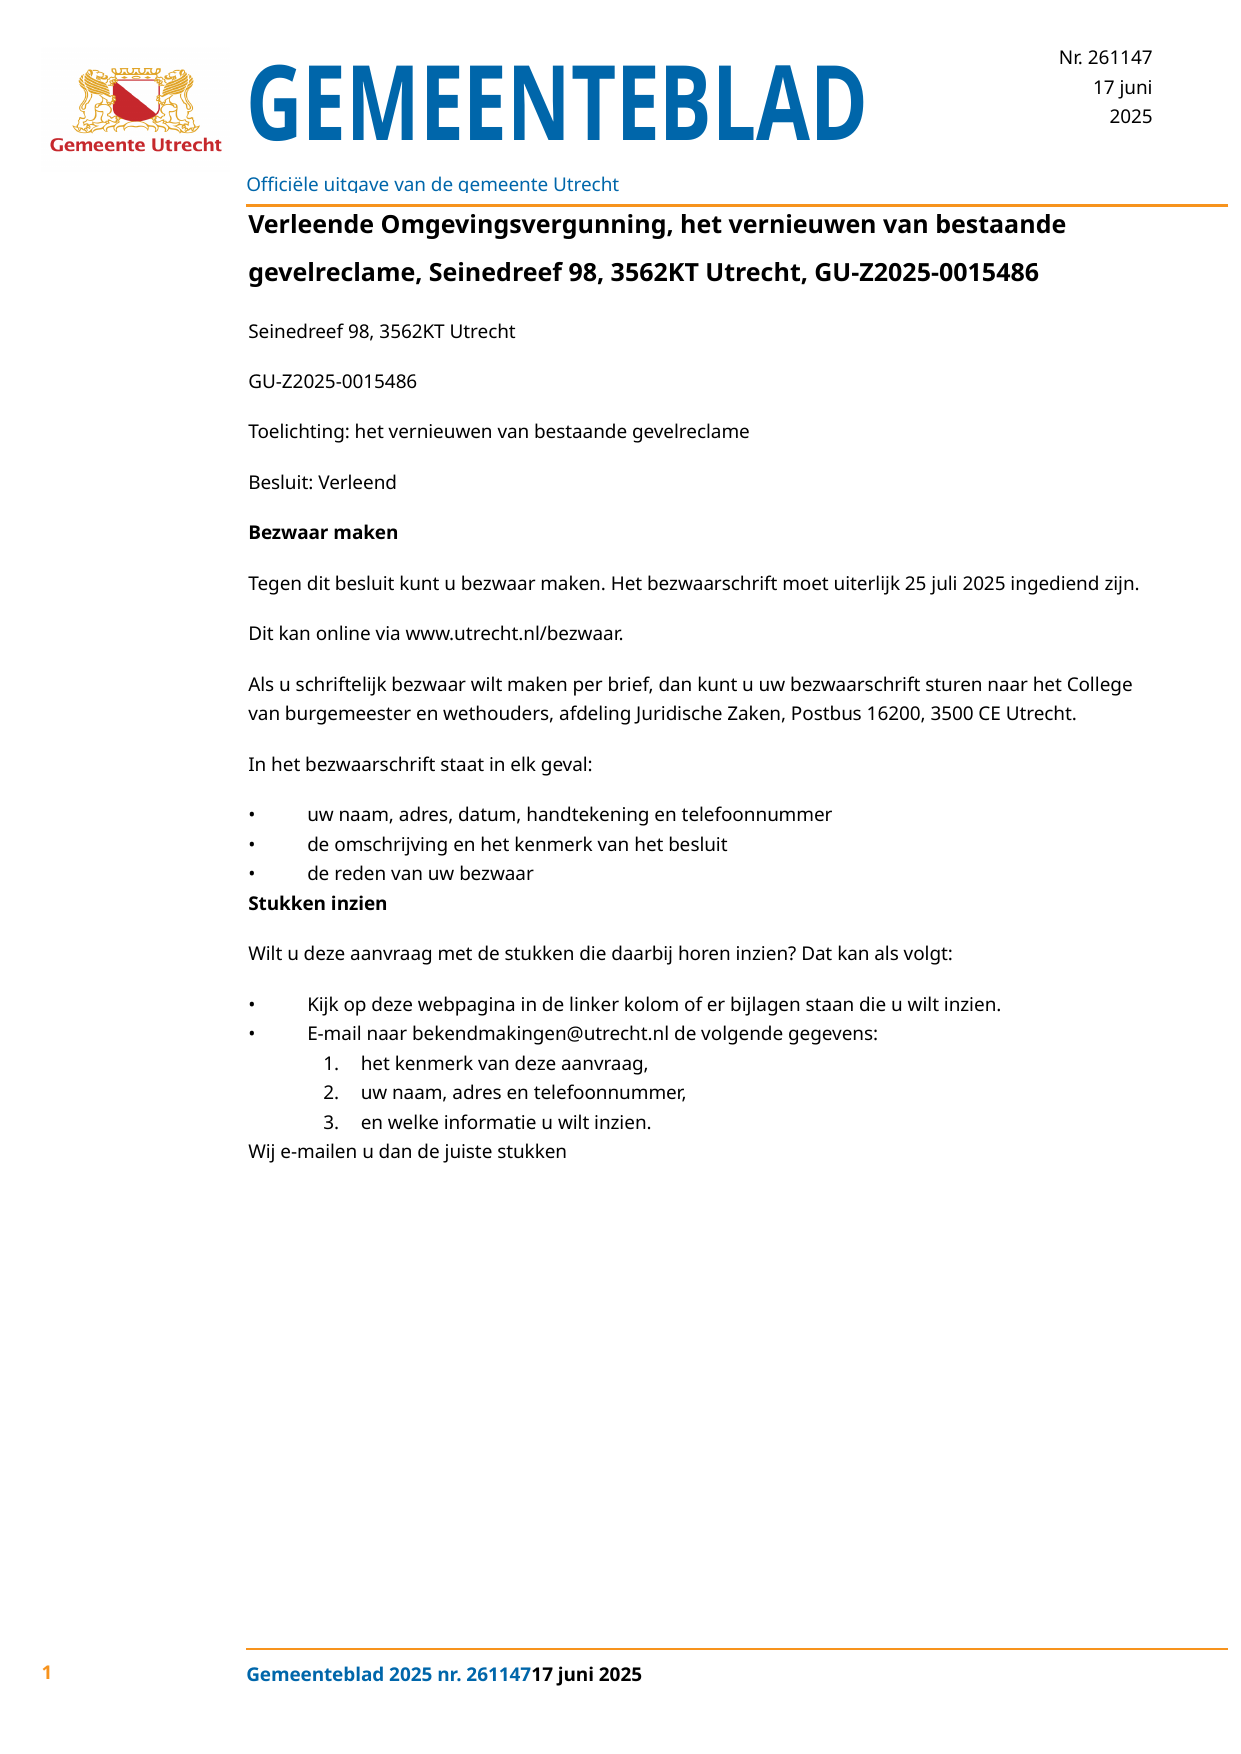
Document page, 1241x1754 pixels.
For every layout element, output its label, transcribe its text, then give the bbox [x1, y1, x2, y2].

text Als u schriftelijk bezwaar wilt maken per brief, dan kunt u uw bezwaarschrift sturen naar het College van burgemeester en wethouders, afdeling Juridische Zaken, Postbus 16200, 3500 CE Utrecht. [248, 671, 1152, 726]
text Dit kan online via www.utrecht.nl/bezwaar. [248, 620, 1152, 646]
text Stukken inzien [248, 890, 1152, 916]
text Seinedreef 98, 3562KT Utrecht [248, 318, 1152, 344]
text Bezwaar maken [248, 519, 1152, 545]
picture [41, 47, 231, 172]
text In het bezwaarschrift staat in elk geval: [248, 751, 1152, 777]
text GU-Z2025-0015486 [248, 368, 1152, 394]
list het kenmerk van deze aanvraag, [323, 1050, 1152, 1076]
list E-mail naar bekendmakingen@utrecht.nl de volgende gegevens: [248, 1020, 1152, 1046]
list de reden van uw bezwaar [248, 860, 1152, 886]
list de omschrijving en het kenmerk van het besluit [248, 831, 1152, 857]
list en welke informatie u wilt inzien. [323, 1109, 1152, 1135]
text Besluit: Verleend [248, 469, 1152, 495]
text Verleende Omgevingsvergunning, het vernieuwen van bestaande gevelreclame, Seinedreef 98, 3562KT Utrecht, GU-Z2025-0015486 [248, 207, 1152, 288]
text Toelichting: het vernieuwen van bestaande gevelreclame [248, 419, 1152, 444]
text Wilt u deze aanvraag met de stukken die daarbij horen inzien? Dat kan als volgt: [248, 940, 1152, 966]
text Tegen dit besluit kunt u bezwaar maken. Het bezwaarschrift moet uiterlijk 25 juli 2025 ingediend zijn. [248, 570, 1152, 596]
text Wij e-mailen u dan de juiste stukken [248, 1139, 1152, 1164]
list uw naam, adres, datum, handtekening en telefoonnummer [248, 801, 1152, 827]
list Kijk op deze webpagina in de linker kolom of er bijlagen staan die u wilt inzien. [248, 991, 1152, 1017]
list uw naam, adres en telefoonnummer, [323, 1079, 1152, 1105]
